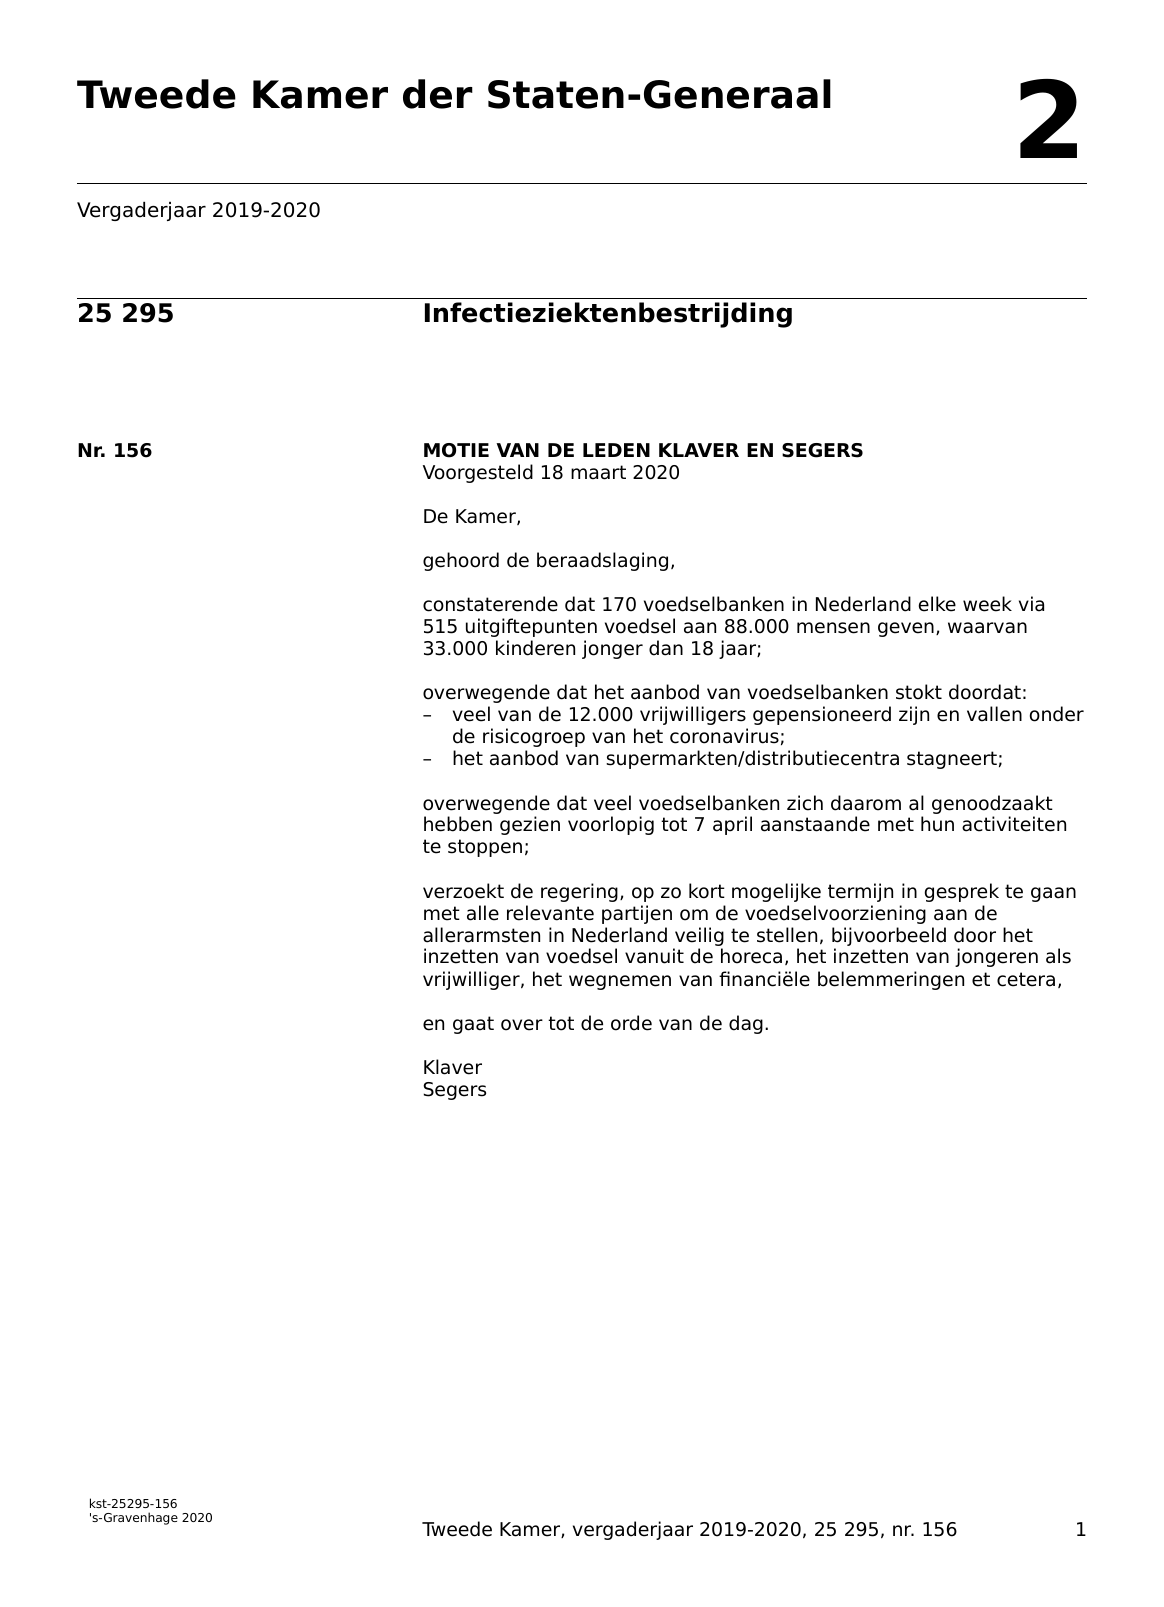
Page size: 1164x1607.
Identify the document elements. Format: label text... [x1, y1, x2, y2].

text en gaat over tot de orde van de dag. [422, 1013, 1087, 1034]
text kst-25295-156 [88, 1497, 323, 1511]
text 's-Gravenhage 2020 [88, 1511, 323, 1525]
text gehoord de beraadslaging, [422, 550, 1087, 572]
table_header Tweede Kamer der Staten-Generaal [77, 59, 886, 183]
table_cell Vergaderjaar 2019-2020 [77, 184, 1087, 298]
subtitle 25 295 Infectieziektenbestrijding [77, 299, 1087, 329]
text constaterende dat 170 voedselbanken in Nederland elke week via 515 uitgiftepunten voedsel aan 88.000 mensen geven, waarvan 33.000 kinderen jonger dan 18 jaar; [422, 594, 1087, 660]
text – veel van de 12.000 vrijwilligers gepensioneerd zijn en vallen onder de risicogroep van het coronavirus; [422, 704, 1087, 748]
text Segers [422, 1079, 1087, 1101]
subtitle Nr. 156 MOTIE VAN DE LEDEN KLAVER EN SEGERS [77, 440, 1087, 462]
table_header 2 [886, 59, 1087, 183]
text – het aanbod van supermarkten/distributiecentra stagneert; [422, 748, 1087, 770]
text De Kamer, [422, 506, 1087, 528]
text Voorgesteld 18 maart 2020 [422, 462, 1087, 484]
text overwegende dat het aanbod van voedselbanken stokt doordat: [422, 682, 1087, 704]
text overwegende dat veel voedselbanken zich daarom al genoodzaakt hebben gezien voorlopig tot 7 april aanstaande met hun activiteiten te stoppen; [422, 792, 1087, 858]
text Klaver [422, 1057, 1087, 1079]
text verzoekt de regering, op zo kort mogelijke termijn in gesprek te gaan met alle relevante partijen om de voedselvoorziening aan de allerarmsten in Nederland veilig te stellen, bijvoorbeeld door het inzetten van voedsel vanuit de horeca, het inzetten van jongeren als vrijwilliger, het wegnemen van financiële belemmeringen et cetera, [422, 881, 1087, 990]
